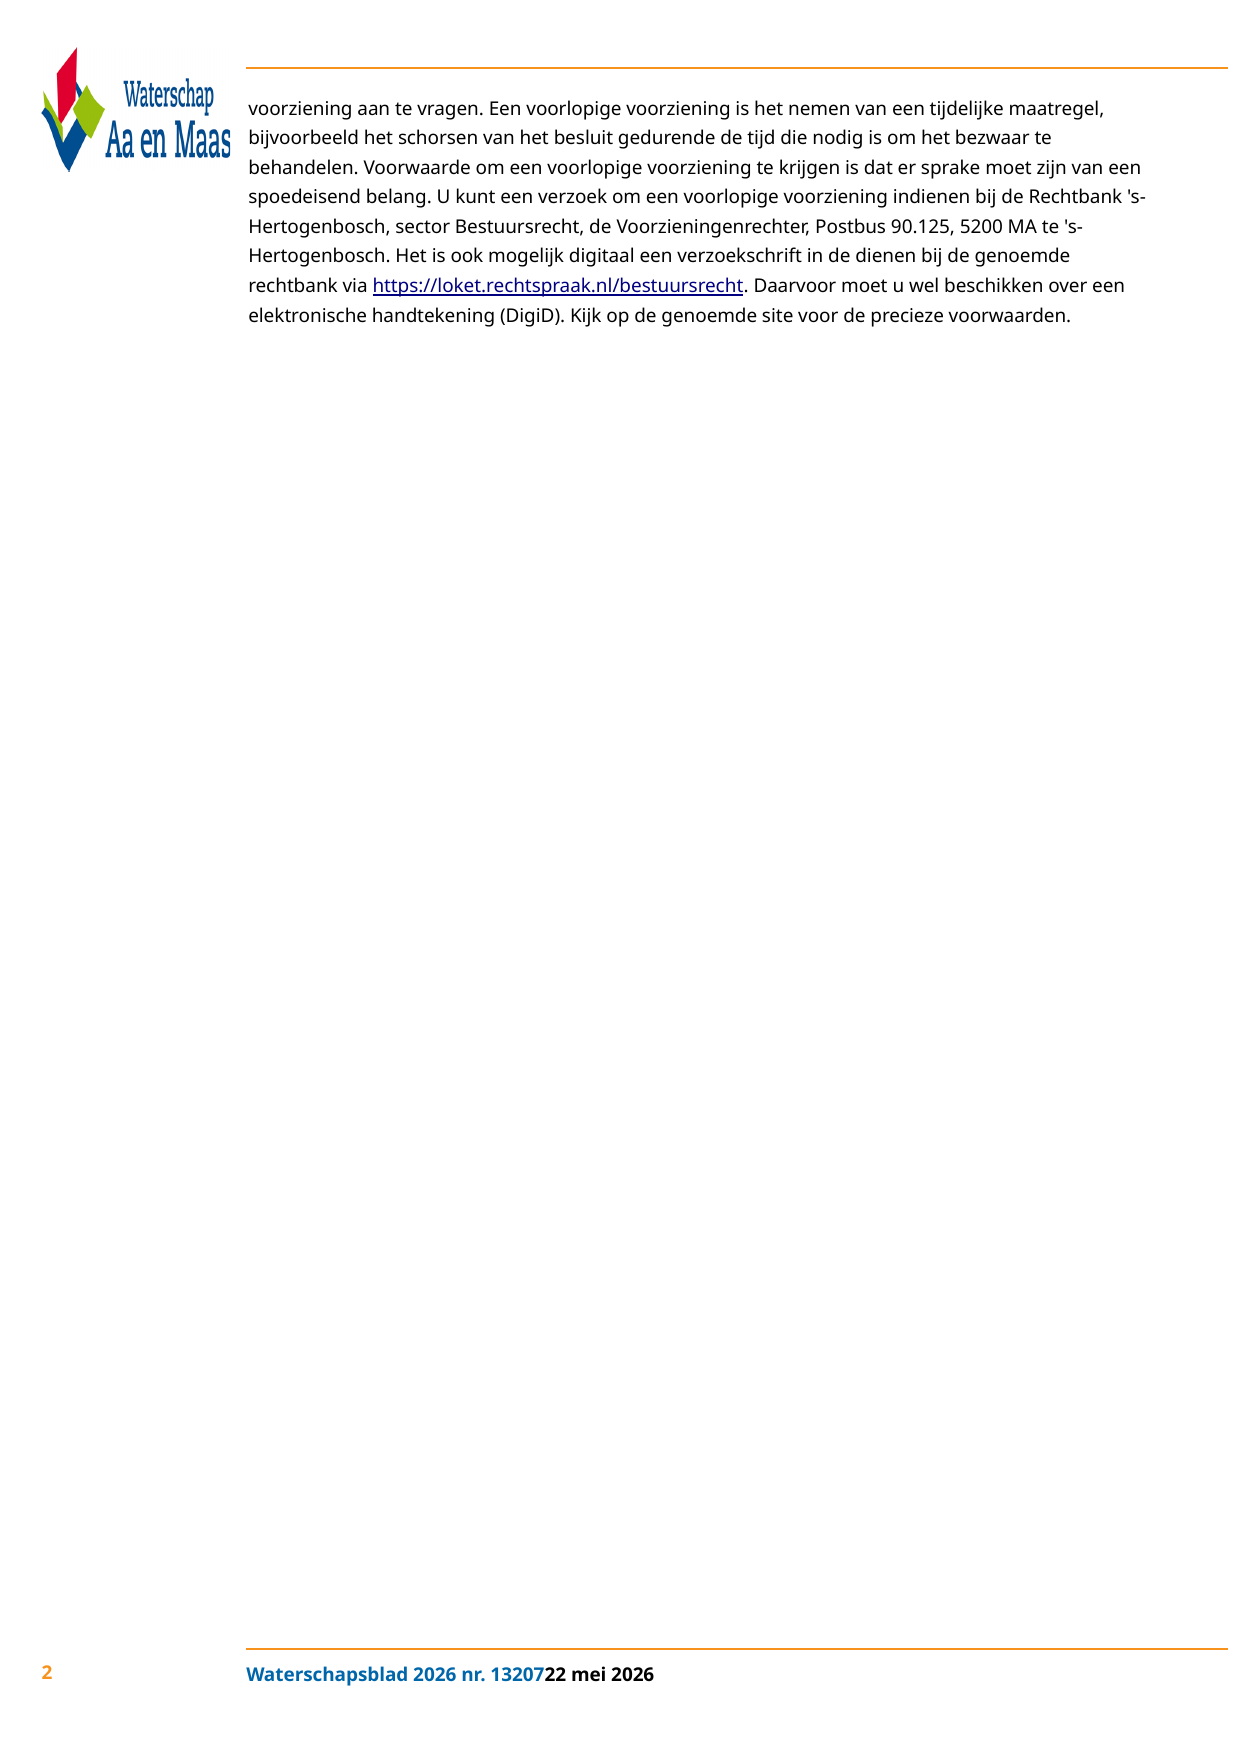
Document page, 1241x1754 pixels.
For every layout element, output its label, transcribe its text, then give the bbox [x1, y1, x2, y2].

text voorziening aan te vragen. Een voorlopige voorziening is het nemen van een tijdelijke maatregel, bijvoorbeeld het schorsen van het besluit gedurende de tijd die nodig is om het bezwaar te behandelen. Voorwaarde om een voorlopige voorziening te krijgen is dat er sprake moet zijn van een spoedeisend belang. U kunt een verzoek om een voorlopige voorziening indienen bij de Rechtbank 's-Hertogenbosch, sector Bestuursrecht, de Voorzieningenrechter, Postbus 90.125, 5200 MA te 's-Hertogenbosch. Het is ook mogelijk digitaal een verzoekschrift in de dienen bij de genoemde rechtbank via https://loket.rechtspraak.nl/bestuursrecht. Daarvoor moet u wel beschikken over een elektronische handtekening (DigiD). Kijk op de genoemde site voor de precieze voorwaarden. [248, 95, 1152, 328]
picture [41, 47, 231, 172]
